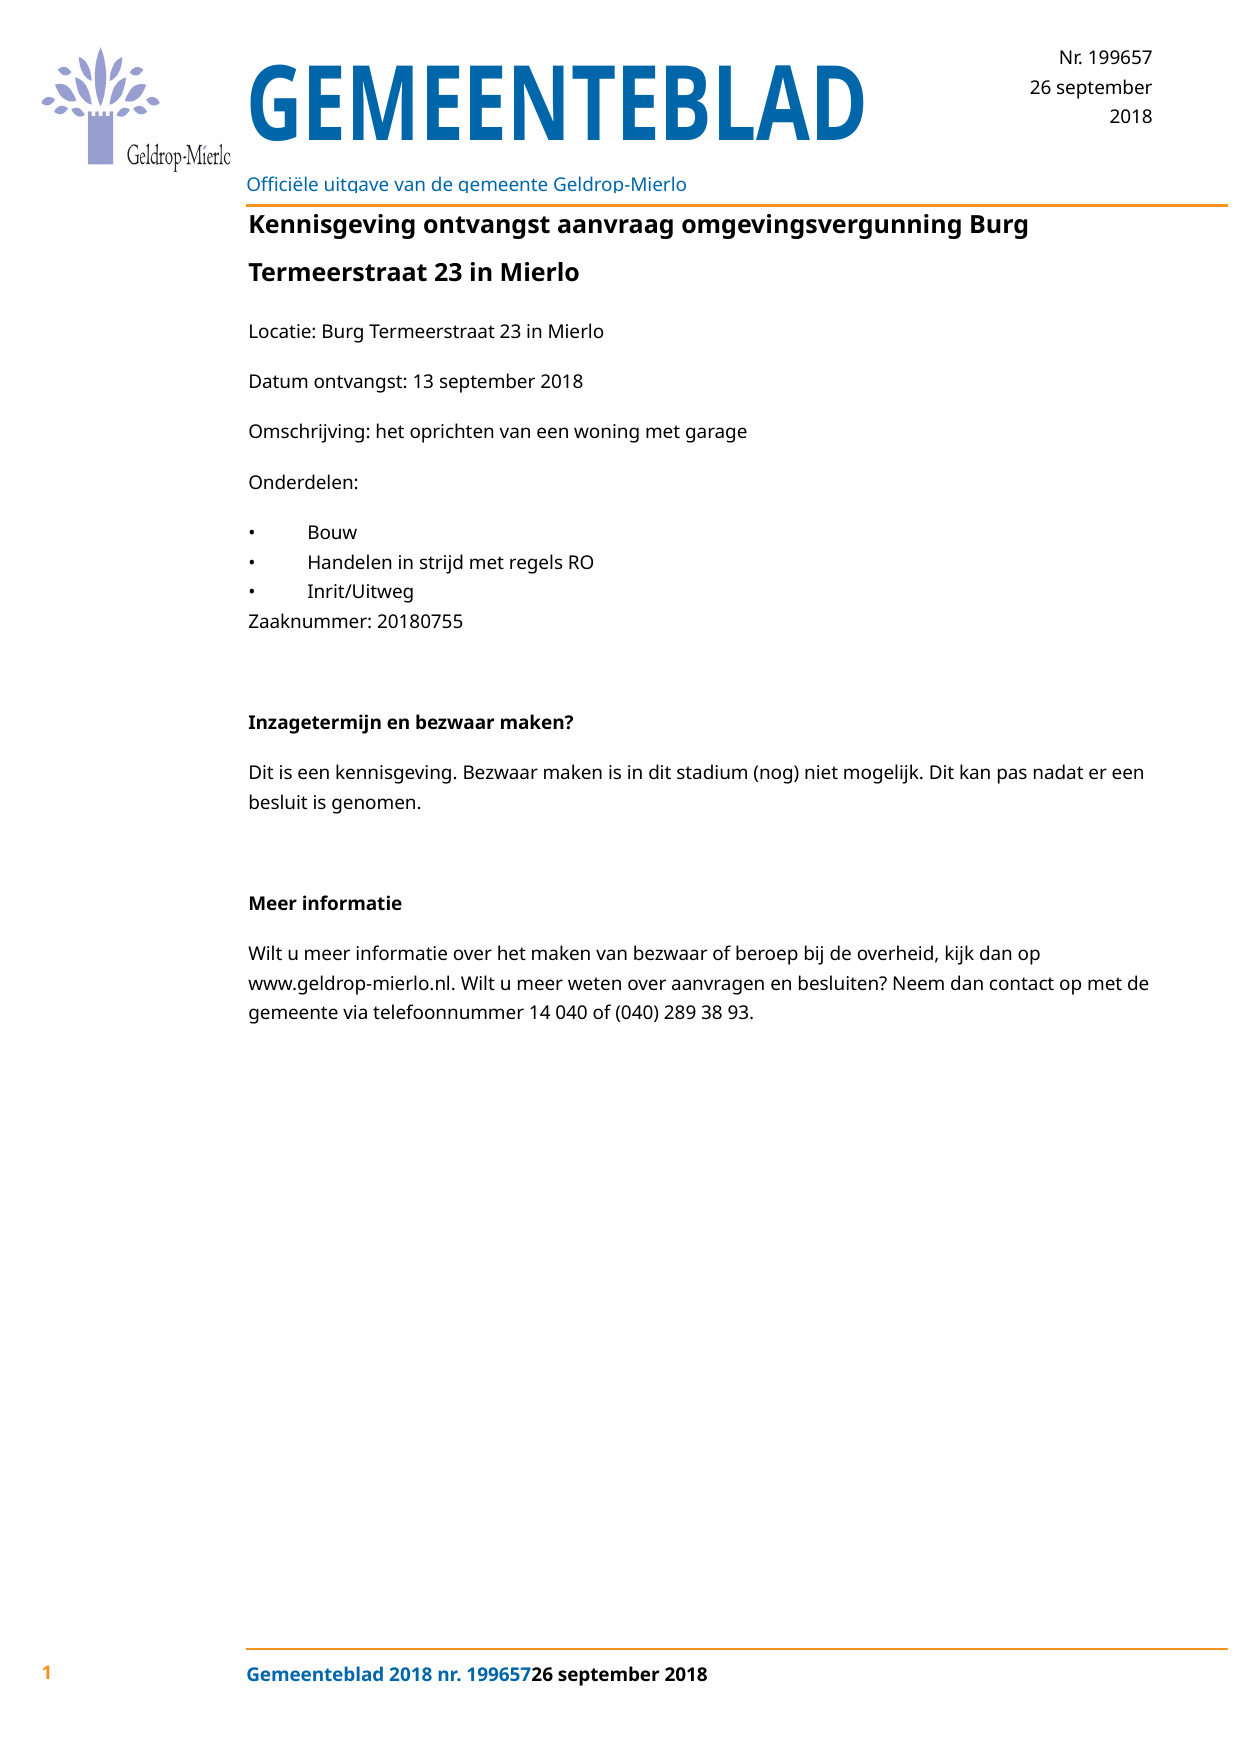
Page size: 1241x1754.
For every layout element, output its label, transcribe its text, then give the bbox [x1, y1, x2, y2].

text Locatie: Burg Termeerstraat 23 in Mierlo [248, 318, 1152, 344]
text Onderdelen: [248, 469, 1152, 495]
text Kennisgeving ontvangst aanvraag omgevingsvergunning Burg Termeerstraat 23 in Mierlo [248, 207, 1152, 288]
picture [41, 47, 231, 172]
text Wilt u meer informatie over het maken van bezwaar of beroep bij de overheid, kijk dan op www.geldrop-mierlo.nl. Wilt u meer weten over aanvragen en besluiten? Neem dan contact op met de gemeente via telefoonnummer 14 040 of (040) 289 38 93. [248, 940, 1152, 1025]
list Handelen in strijd met regels RO [248, 549, 1152, 575]
text Meer informatie [248, 890, 1152, 916]
text Inzagetermijn en bezwaar maken? [248, 709, 1152, 735]
text Datum ontvangst: 13 september 2018 [248, 368, 1152, 394]
text Dit is een kennisgeving. Bezwaar maken is in dit stadium (nog) niet mogelijk. Dit kan pas nadat er een besluit is genomen. [248, 759, 1152, 815]
list Bouw [248, 519, 1152, 545]
text Zaaknummer: 20180755 [248, 608, 1152, 634]
text Omschrijving: het oprichten van een woning met garage [248, 419, 1152, 444]
list Inrit/Uitweg [248, 579, 1152, 604]
